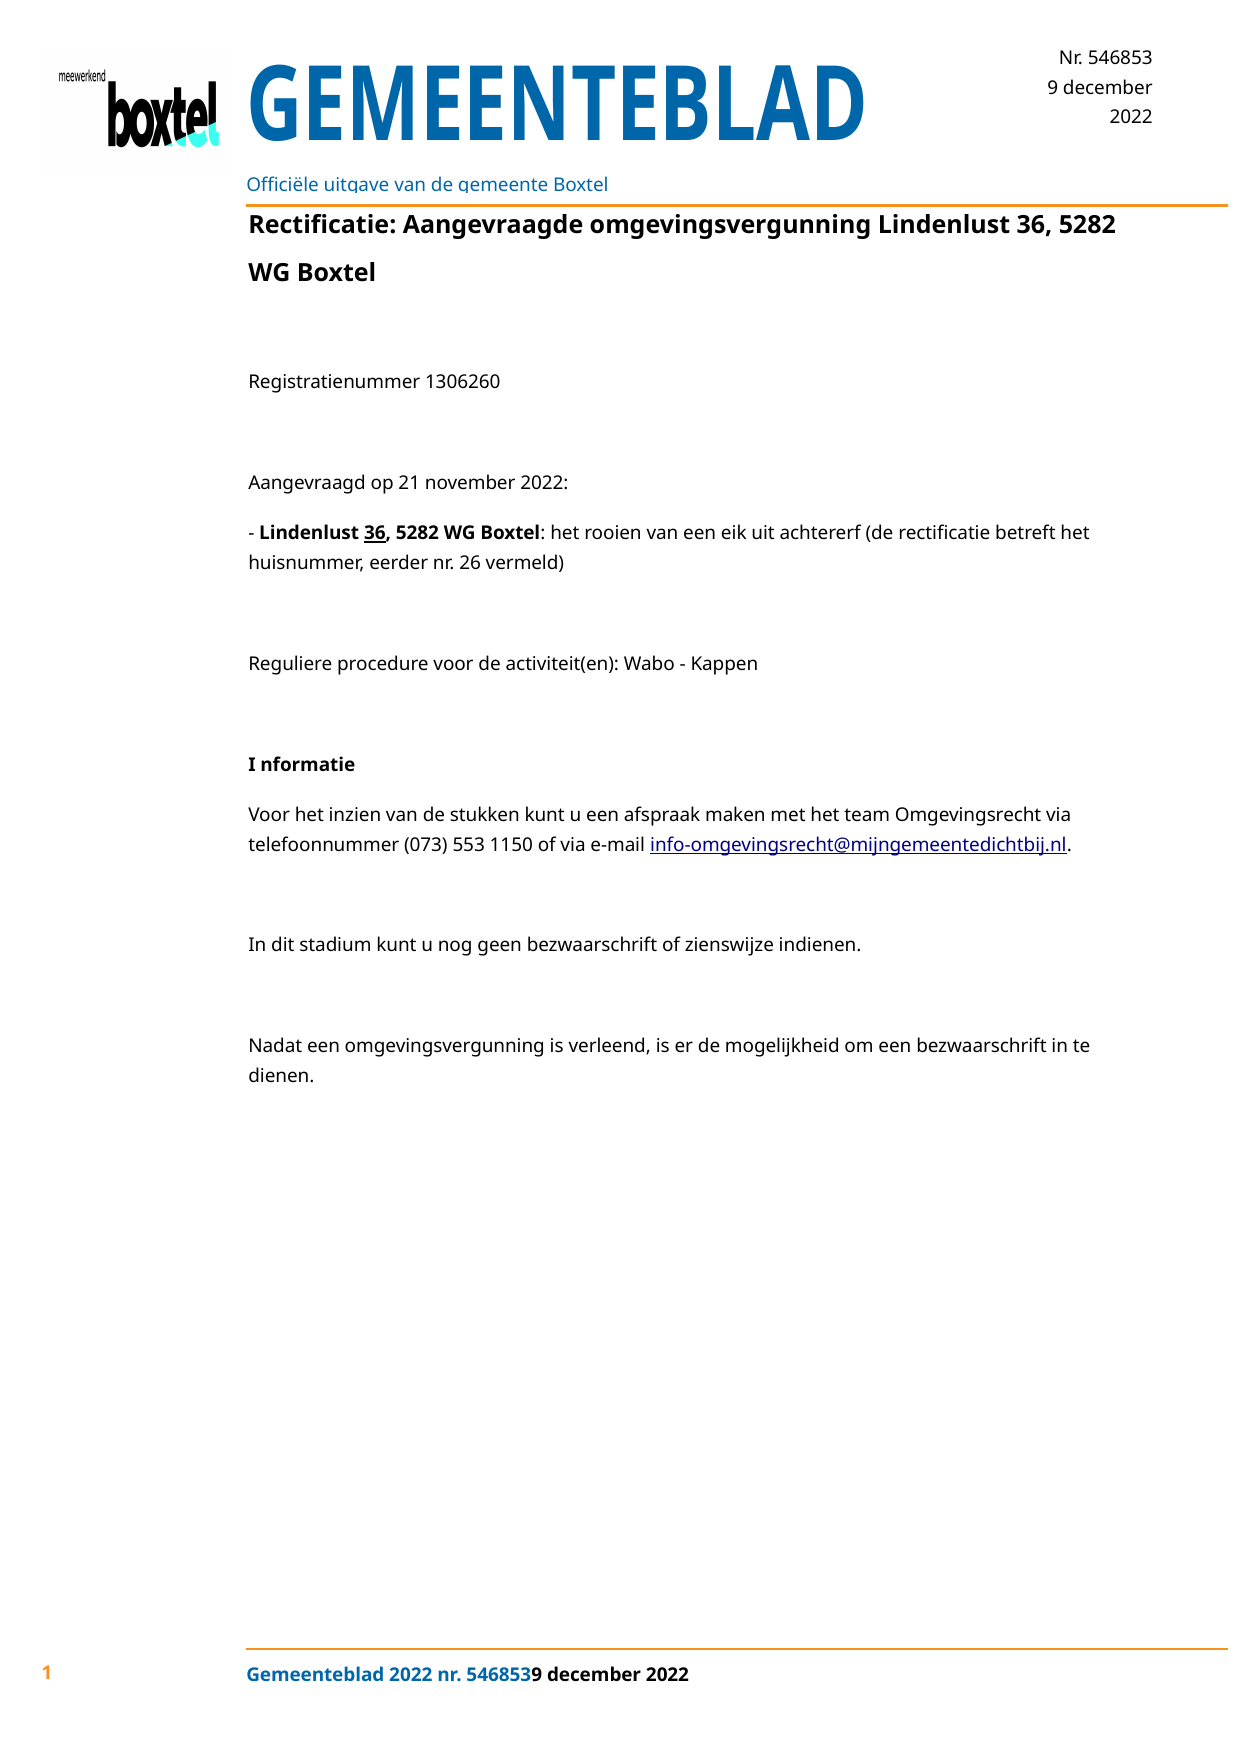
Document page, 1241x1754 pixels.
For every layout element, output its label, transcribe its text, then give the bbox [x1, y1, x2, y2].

text Rectificatie: Aangevraagde omgevingsvergunning Lindenlust 36, 5282 WG Boxtel [248, 207, 1152, 288]
text Voor het inzien van de stukken kunt u een afspraak maken met het team Omgevingsrecht via telefoonnummer (073) 553 1150 of via e-mail info-omgevingsrecht@mijngemeentedichtbij.nl. [248, 801, 1152, 857]
text I nformatie [248, 751, 1152, 777]
text In dit stadium kunt u nog geen bezwaarschrift of zienswijze indienen. [248, 932, 1152, 957]
text Reguliere procedure voor de activiteit(en): Wabo - Kappen [248, 650, 1152, 676]
text Aangevraagd op 21 november 2022: [248, 469, 1152, 495]
text Registratienummer 1306260 [248, 368, 1152, 394]
text - Lindenlust 36, 5282 WG Boxtel: het rooien van een eik uit achtererf (de rectificatie betreft het huisnummer, eerder nr. 26 vermeld) [248, 519, 1152, 575]
text Nadat een omgevingsvergunning is verleend, is er de mogelijkheid om een bezwaarschrift in te dienen. [248, 1032, 1152, 1088]
picture [41, 47, 231, 172]
